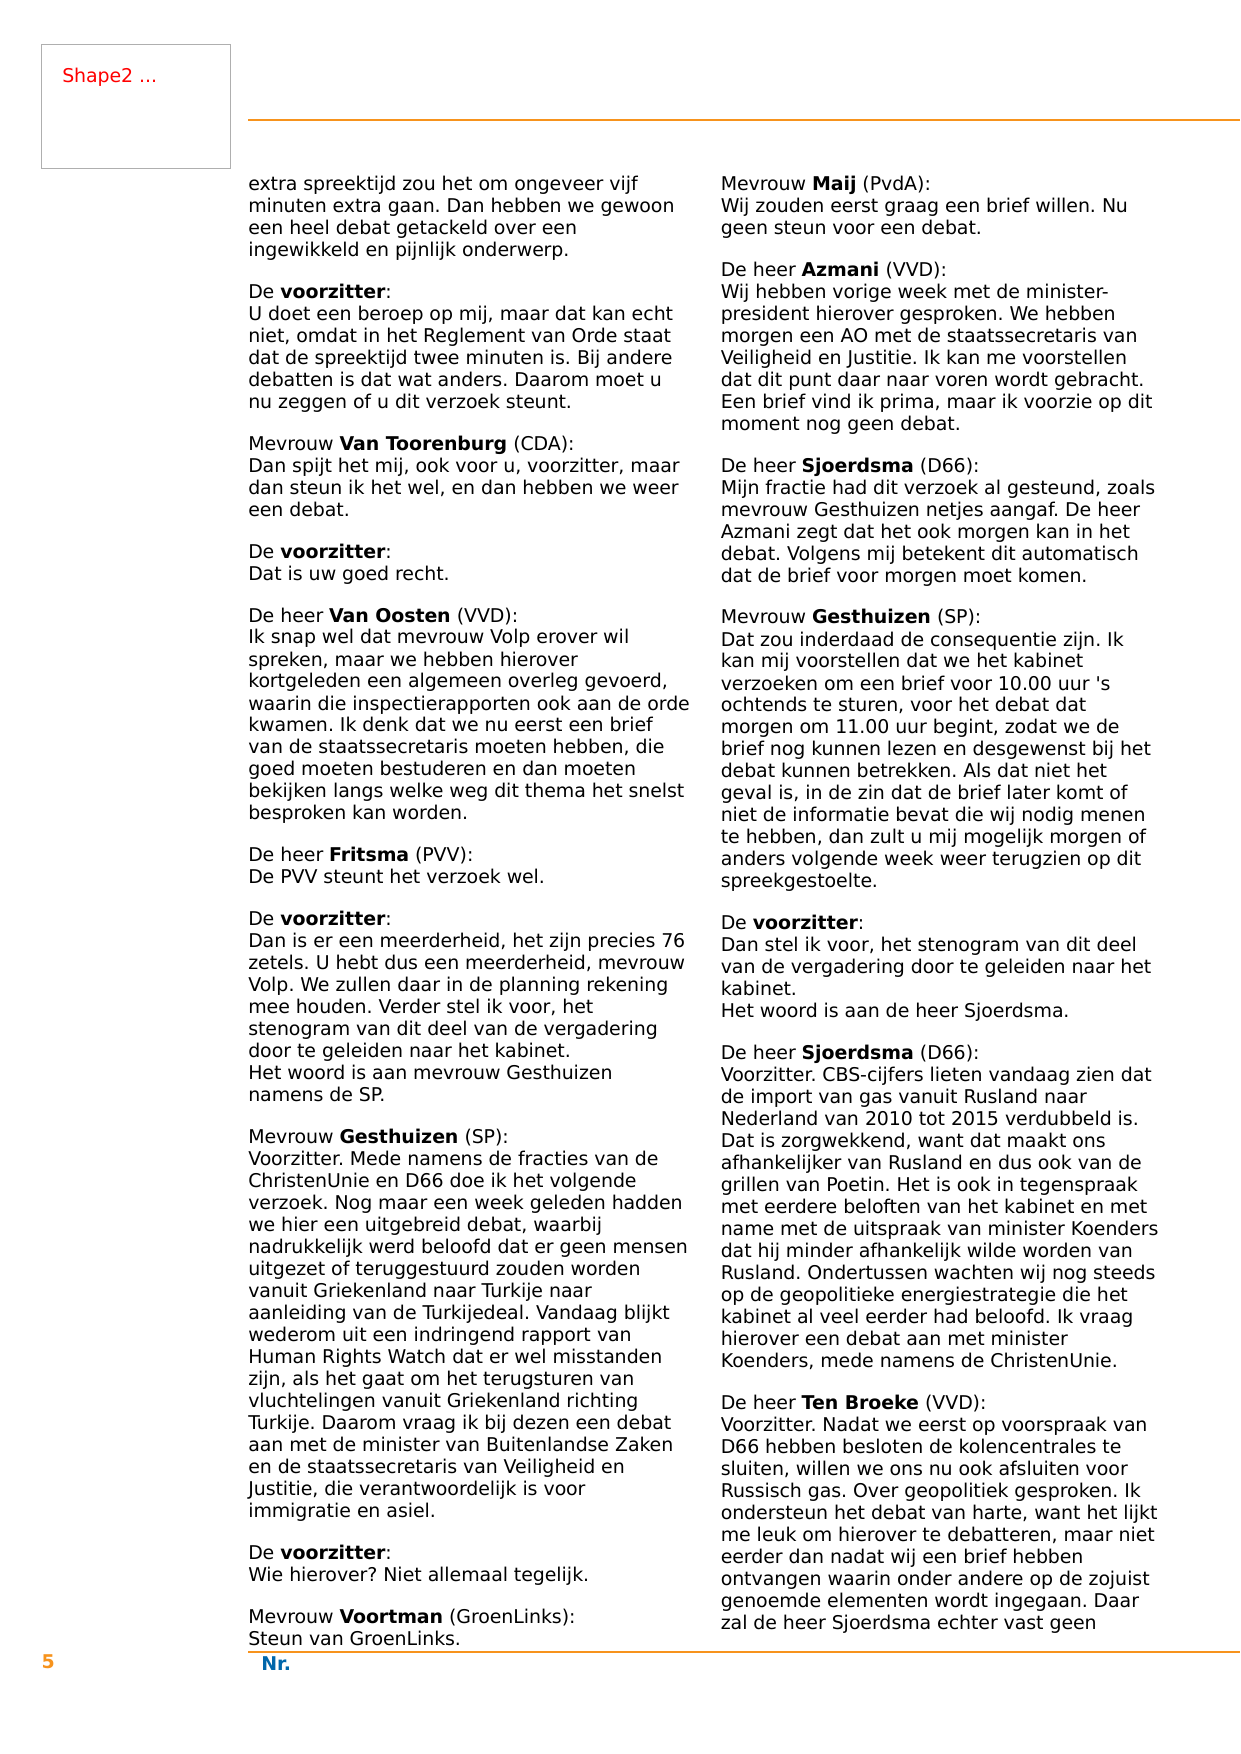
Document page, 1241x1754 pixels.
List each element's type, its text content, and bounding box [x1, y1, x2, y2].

text De voorzitter: [721, 912, 1163, 934]
text Dat zou inderdaad de consequentie zijn. Ik kan mij voorstellen dat we het kabinet verzoeken om een brief voor 10.00 uur 's ochtends te sturen, voor het debat dat morgen om 11.00 uur begint, zodat we de brief nog kunnen lezen en desgewenst bij het debat kunnen betrekken. Als dat niet het geval is, in de zin dat de brief later komt of niet de informatie bevat die wij nodig menen te hebben, dan zult u mij mogelijk morgen of anders volgende week weer terugzien op dit spreekgestoelte. [721, 628, 1163, 892]
text Het woord is aan mevrouw Gesthuizen namens de SP. [248, 1062, 691, 1106]
text Mevrouw Voortman (GroenLinks): [248, 1606, 691, 1628]
text Dan stel ik voor, het stenogram van dit deel van de vergadering door te geleiden naar het kabinet. [721, 934, 1163, 1000]
text Dat is uw goed recht. [248, 562, 691, 584]
text Voorzitter. Mede namens de fracties van de ChristenUnie en D66 doe ik het volgende verzoek. Nog maar een week geleden hadden we hier een uitgebreid debat, waarbij nadrukkelijk werd beloofd dat er geen mensen uitgezet of teruggestuurd zouden worden vanuit Griekenland naar Turkije naar aanleiding van de Turkijedeal. Vandaag blijkt wederom uit een indringend rapport van Human Rights Watch dat er wel misstanden zijn, als het gaat om het terugsturen van vluchtelingen vanuit Griekenland richting Turkije. Daarom vraag ik bij dezen een debat aan met de minister van Buitenlandse Zaken en de staatssecretaris van Veiligheid en Justitie, die verantwoordelijk is voor immigratie en asiel. [248, 1148, 691, 1522]
text Wij zouden eerst graag een brief willen. Nu geen steun voor een debat. [721, 195, 1163, 239]
text Mevrouw Gesthuizen (SP): [721, 606, 1163, 628]
text De heer Ten Broeke (VVD): [721, 1392, 1163, 1414]
text Ik snap wel dat mevrouw Volp erover wil spreken, maar we hebben hierover kortgeleden een algemeen overleg gevoerd, waarin die inspectierapporten ook aan de orde kwamen. Ik denk dat we nu eerst een brief van de staatssecretaris moeten hebben, die goed moeten bestuderen en dan moeten bekijken langs welke weg dit thema het snelst besproken kan worden. [248, 626, 691, 824]
text Mijn fractie had dit verzoek al gesteund, zoals mevrouw Gesthuizen netjes aangaf. De heer Azmani zegt dat het ook morgen kan in het debat. Volgens mij betekent dit automatisch dat de brief voor morgen moet komen. [721, 477, 1163, 586]
text De heer Fritsma (PVV): [248, 844, 691, 866]
text Mevrouw Maij (PvdA): [721, 173, 1163, 195]
text Dan is er een meerderheid, het zijn precies 76 zetels. U hebt dus een meerderheid, mevrouw Volp. We zullen daar in de planning rekening mee houden. Verder stel ik voor, het stenogram van dit deel van de vergadering door te geleiden naar het kabinet. [248, 930, 691, 1062]
text De heer Azmani (VVD): [721, 259, 1163, 281]
text Steun van GroenLinks. [248, 1628, 691, 1649]
text Wie hierover? Niet allemaal tegelijk. [248, 1564, 691, 1586]
text De voorzitter: [248, 281, 691, 303]
text U doet een beroep op mij, maar dat kan echt niet, omdat in het Reglement van Orde staat dat de spreektijd twee minuten is. Bij andere debatten is dat wat anders. Daarom moet u nu zeggen of u dit verzoek steunt. [248, 303, 691, 413]
text Wij hebben vorige week met de minister-president hierover gesproken. We hebben morgen een AO met de staatssecretaris van Veiligheid en Justitie. Ik kan me voorstellen dat dit punt daar naar voren wordt gebracht. Een brief vind ik prima, maar ik voorzie op dit moment nog geen debat. [721, 281, 1163, 434]
text De voorzitter: [248, 541, 691, 562]
text Het woord is aan de heer Sjoerdsma. [721, 1000, 1163, 1022]
text extra spreektijd zou het om ongeveer vijf minuten extra gaan. Dan hebben we gewoon een heel debat getackeld over een ingewikkeld en pijnlijk onderwerp. [248, 173, 691, 261]
text De voorzitter: [248, 1542, 691, 1564]
text Voorzitter. Nadat we eerst op voorspraak van D66 hebben besloten de kolencentrales te sluiten, willen we ons nu ook afsluiten voor Russisch gas. Over geopolitiek gesproken. Ik ondersteun het debat van harte, want het lijkt me leuk om hierover te debatteren, maar niet eerder dan nadat wij een brief hebben ontvangen waarin onder andere op de zojuist genoemde elementen wordt ingegaan. Daar zal de heer Sjoerdsma echter vast geen [721, 1414, 1163, 1633]
text De PVV steunt het verzoek wel. [248, 866, 691, 888]
text De heer Van Oosten (VVD): [248, 604, 691, 626]
text Dan spijt het mij, ook voor u, voorzitter, maar dan steun ik het wel, en dan hebben we weer een debat. [248, 454, 691, 521]
text De voorzitter: [248, 908, 691, 930]
text Mevrouw Gesthuizen (SP): [248, 1126, 691, 1148]
text De heer Sjoerdsma (D66): [721, 454, 1163, 477]
text Voorzitter. CBS-cijfers lieten vandaag zien dat de import van gas vanuit Rusland naar Nederland van 2010 tot 2015 verdubbeld is. Dat is zorgwekkend, want dat maakt ons afhankelijker van Rusland en dus ook van de grillen van Poetin. Het is ook in tegenspraak met eerdere beloften van het kabinet en met name met de uitspraak van minister Koenders dat hij minder afhankelijk wilde worden van Rusland. Ondertussen wachten wij nog steeds op de geopolitieke energiestrategie die het kabinet al veel eerder had beloofd. Ik vraag hierover een debat aan met minister Koenders, mede namens de ChristenUnie. [721, 1064, 1163, 1372]
text Mevrouw Van Toorenburg (CDA): [248, 433, 691, 454]
text De heer Sjoerdsma (D66): [721, 1042, 1163, 1064]
